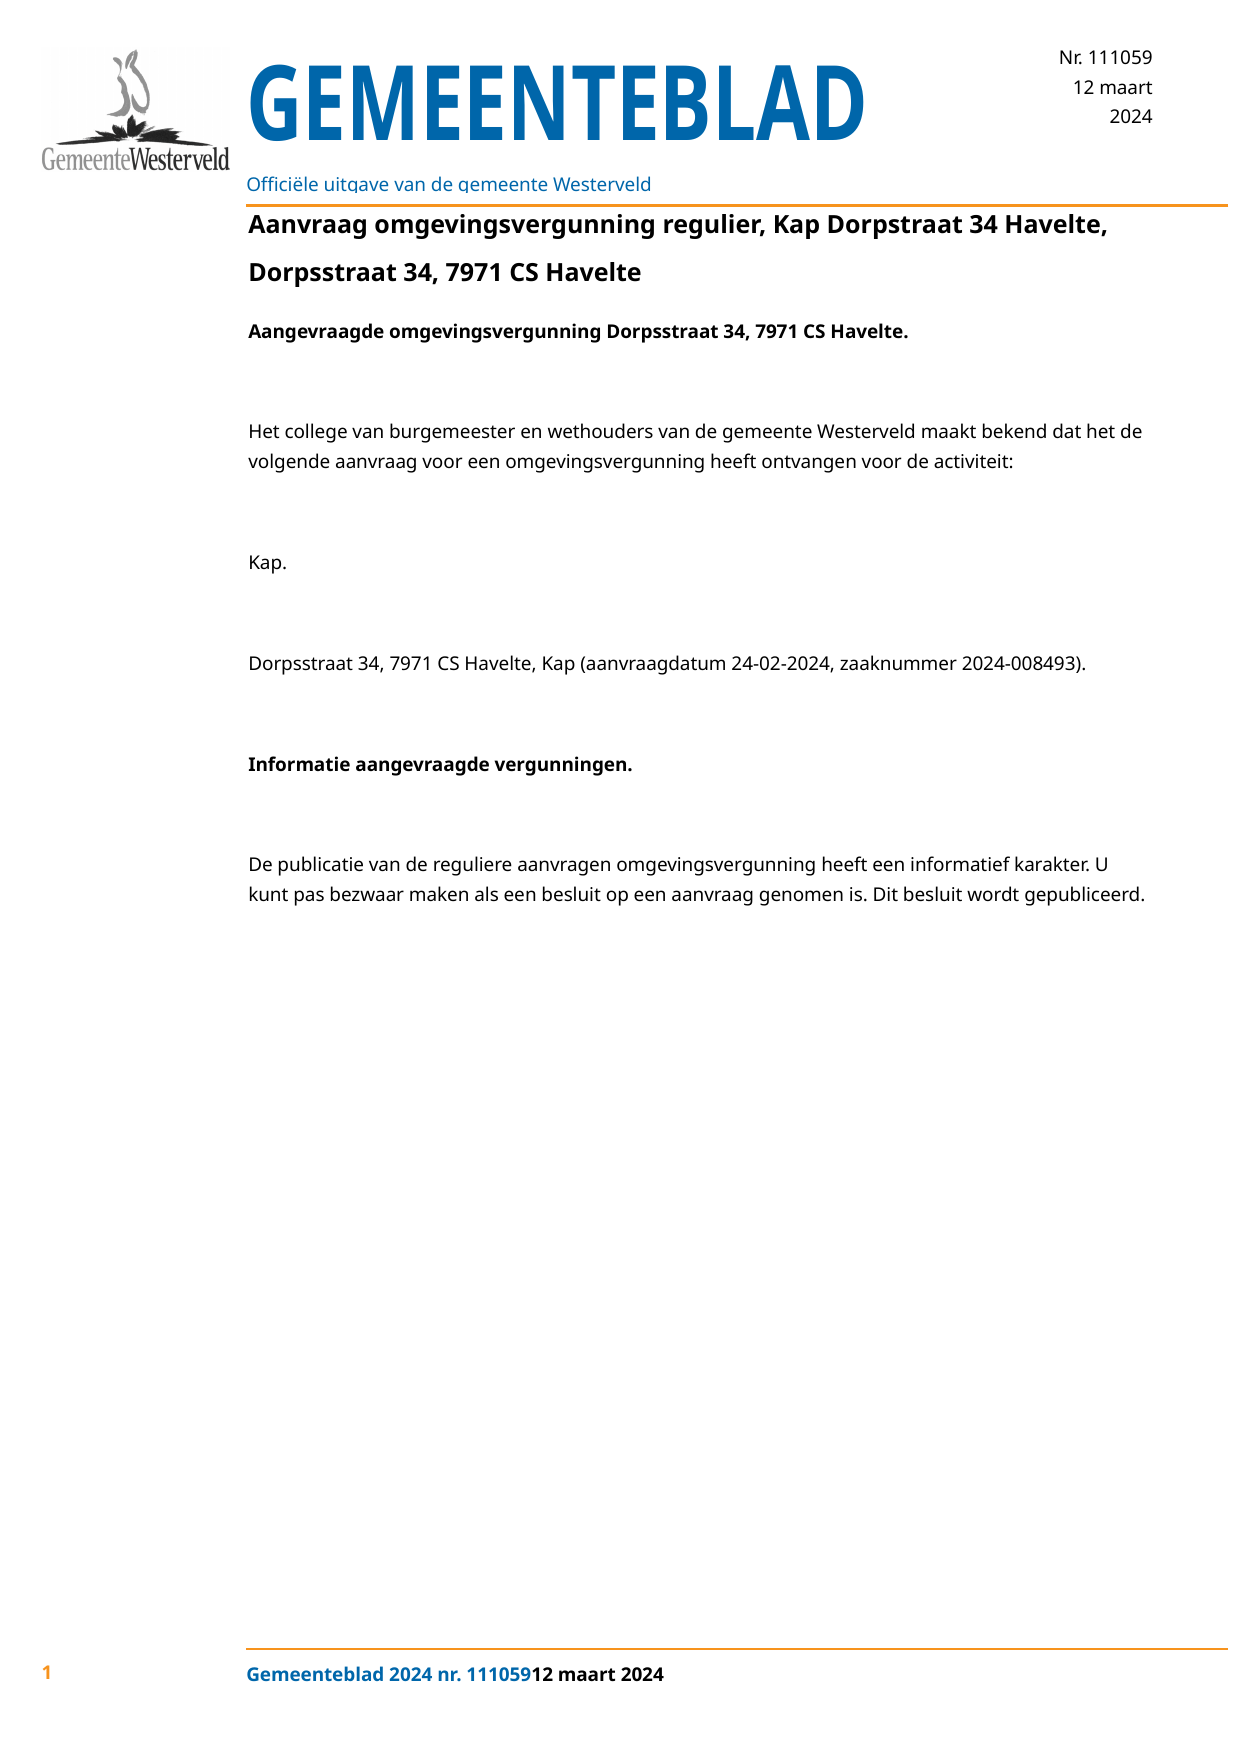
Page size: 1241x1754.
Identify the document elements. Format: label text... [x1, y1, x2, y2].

text De publicatie van de reguliere aanvragen omgevingsvergunning heeft een informatief karakter. U kunt pas bezwaar maken als een besluit op een aanvraag genomen is. Dit besluit wordt gepubliceerd. [248, 852, 1152, 907]
picture [41, 47, 231, 172]
text Aanvraag omgevingsvergunning regulier, Kap Dorpstraat 34 Havelte, Dorpsstraat 34, 7971 CS Havelte [248, 207, 1152, 288]
text Aangevraagde omgevingsvergunning Dorpsstraat 34, 7971 CS Havelte. [248, 318, 1152, 344]
text Kap. [248, 549, 1152, 575]
text Dorpsstraat 34, 7971 CS Havelte, Kap (aanvraagdatum 24-02-2024, zaaknummer 2024-008493). [248, 650, 1152, 676]
text Informatie aangevraagde vergunningen. [248, 751, 1152, 777]
text Het college van burgemeester en wethouders van de gemeente Westerveld maakt bekend dat het de volgende aanvraag voor een omgevingsvergunning heeft ontvangen voor de activiteit: [248, 419, 1152, 474]
